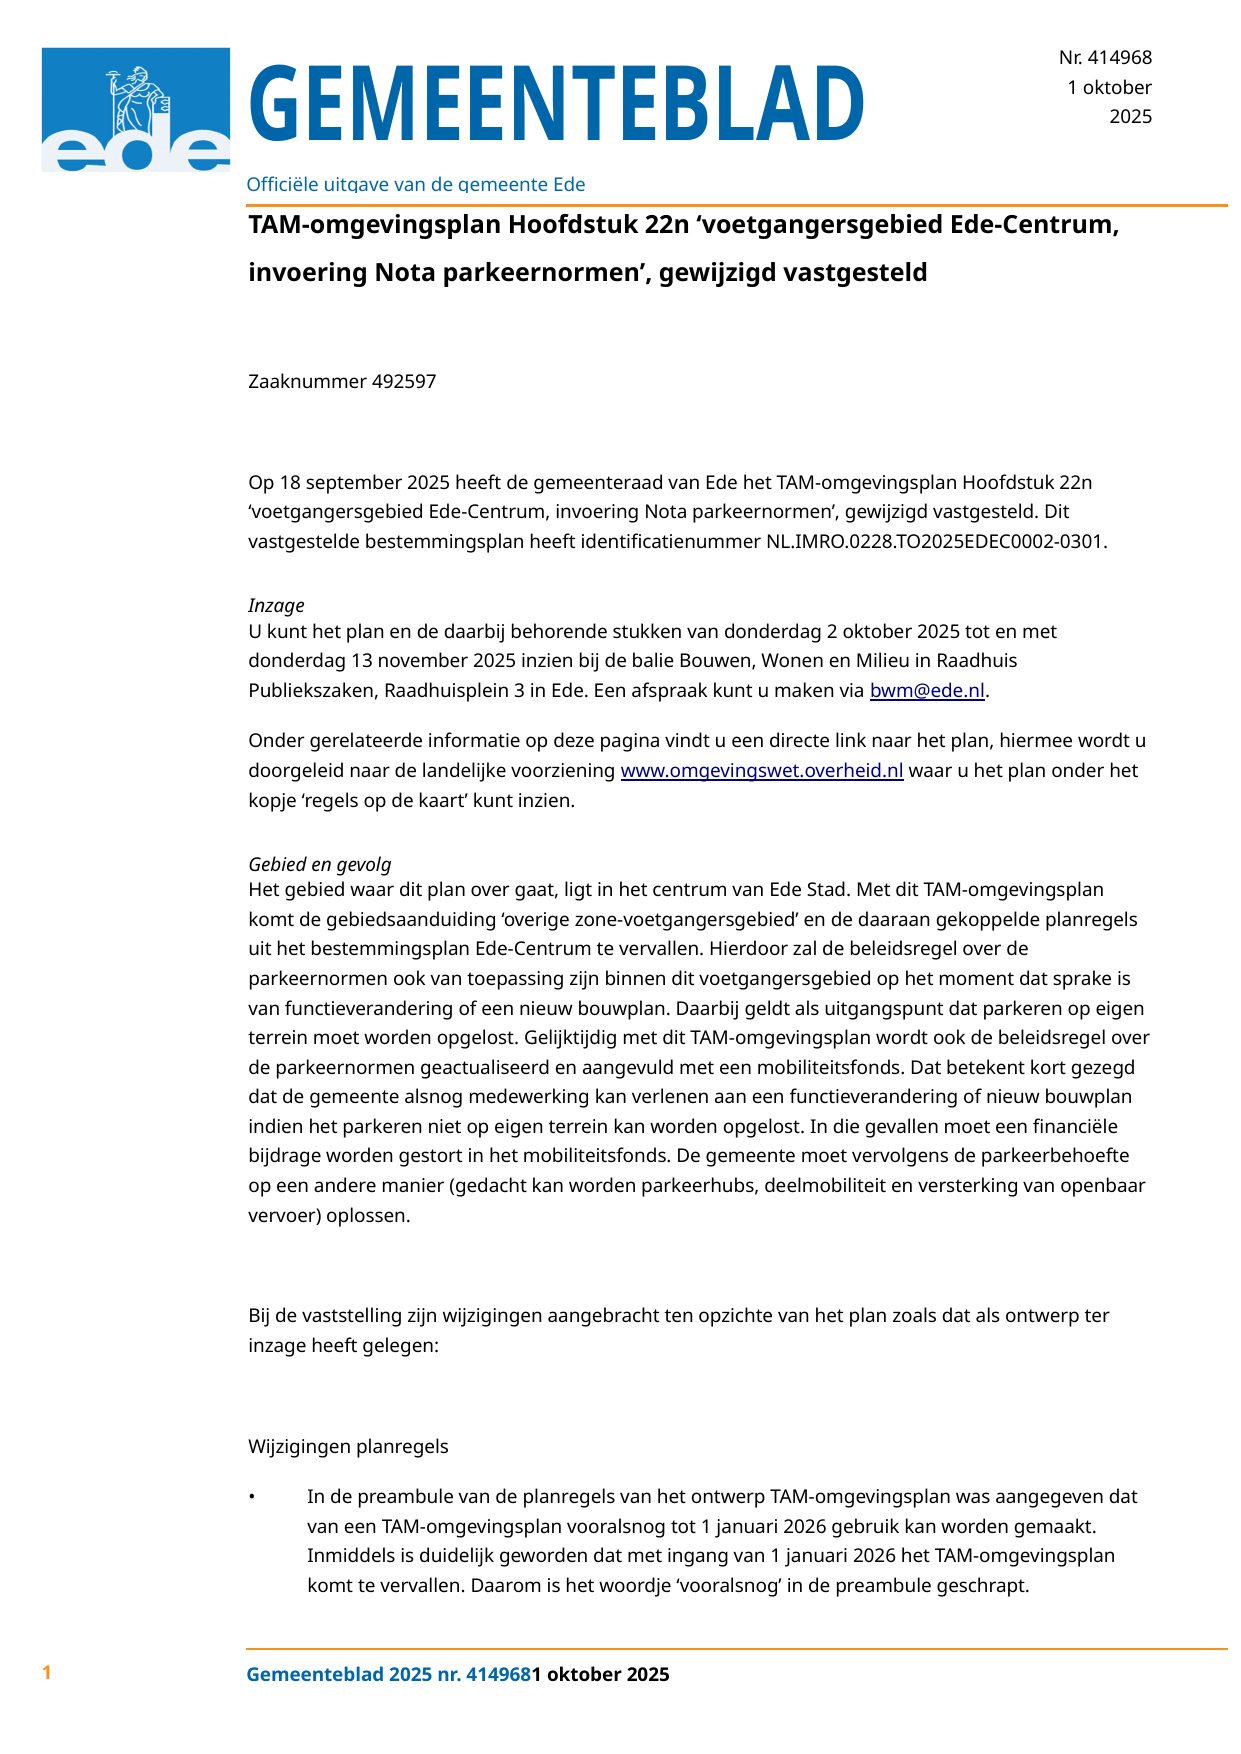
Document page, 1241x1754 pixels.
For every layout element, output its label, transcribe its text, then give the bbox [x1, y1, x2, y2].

text U kunt het plan en de daarbij behorende stukken van donderdag 2 oktober 2025 tot en met donderdag 13 november 2025 inzien bij de balie Bouwen, Wonen en Milieu in Raadhuis Publiekszaken, Raadhuisplein 3 in Ede. Een afspraak kunt u maken via bwm@ede.nl. [248, 618, 1152, 703]
text Gebied en gevolg [248, 851, 1152, 876]
picture [41, 47, 231, 172]
list In de preambule van de planregels van het ontwerp TAM-omgevingsplan was aangegeven dat van een TAM-omgevingsplan vooralsnog tot 1 januari 2026 gebruik kan worden gemaakt. Inmiddels is duidelijk geworden dat met ingang van 1 januari 2026 het TAM-omgevingsplan komt te vervallen. Daarom is het woordje ‘vooralsnog’ in de preambule geschrapt. [248, 1483, 1152, 1598]
text Wijzigingen planregels [248, 1433, 1152, 1459]
text Onder gerelateerde informatie op deze pagina vindt u een directe link naar het plan, hiermee wordt u doorgeleid naar de landelijke voorziening www.omgevingswet.overheid.nl waar u het plan onder het kopje ‘regels op de kaart’ kunt inzien. [248, 728, 1152, 812]
text TAM-omgevingsplan Hoofdstuk 22n ‘voetgangersgebied Ede-Centrum, invoering Nota parkeernormen’, gewijzigd vastgesteld [248, 207, 1152, 288]
text Bij de vaststelling zijn wijzigingen aangebracht ten opzichte van het plan zoals dat als ontwerp ter inzage heeft gelegen: [248, 1303, 1152, 1358]
text Het gebied waar dit plan over gaat, ligt in het centrum van Ede Stad. Met dit TAM-omgevingsplan komt de gebiedsaanduiding ‘overige zone-voetgangersgebied’ en de daaraan gekoppelde planregels uit het bestemmingsplan Ede-Centrum te vervallen. Hierdoor zal de beleidsregel over de parkeernormen ook van toepassing zijn binnen dit voetgangersgebied op het moment dat sprake is van functieverandering of een nieuw bouwplan. Daarbij geldt als uitgangspunt dat parkeren op eigen terrein moet worden opgelost. Gelijktijdig met dit TAM-omgevingsplan wordt ook de beleidsregel over de parkeernormen geactualiseerd en aangevuld met een mobiliteitsfonds. Dat betekent kort gezegd dat de gemeente alsnog medewerking kan verlenen aan een functieverandering of nieuw bouwplan indien het parkeren niet op eigen terrein kan worden opgelost. In die gevallen moet een financiële bijdrage worden gestort in het mobiliteitsfonds. De gemeente moet vervolgens de parkeerbehoefte op een andere manier (gedacht kan worden parkeerhubs, deelmobiliteit en versterking van openbaar vervoer) oplossen. [248, 876, 1152, 1228]
text Zaaknummer 492597 [248, 368, 1152, 394]
text Inzage [248, 592, 1152, 618]
text Op 18 september 2025 heeft de gemeenteraad van Ede het TAM-omgevingsplan Hoofdstuk 22n ‘voetgangersgebied Ede-Centrum, invoering Nota parkeernormen’, gewijzigd vastgesteld. Dit vastgestelde bestemmingsplan heeft identificatienummer NL.IMRO.0228.TO2025EDEC0002-0301. [248, 469, 1152, 554]
